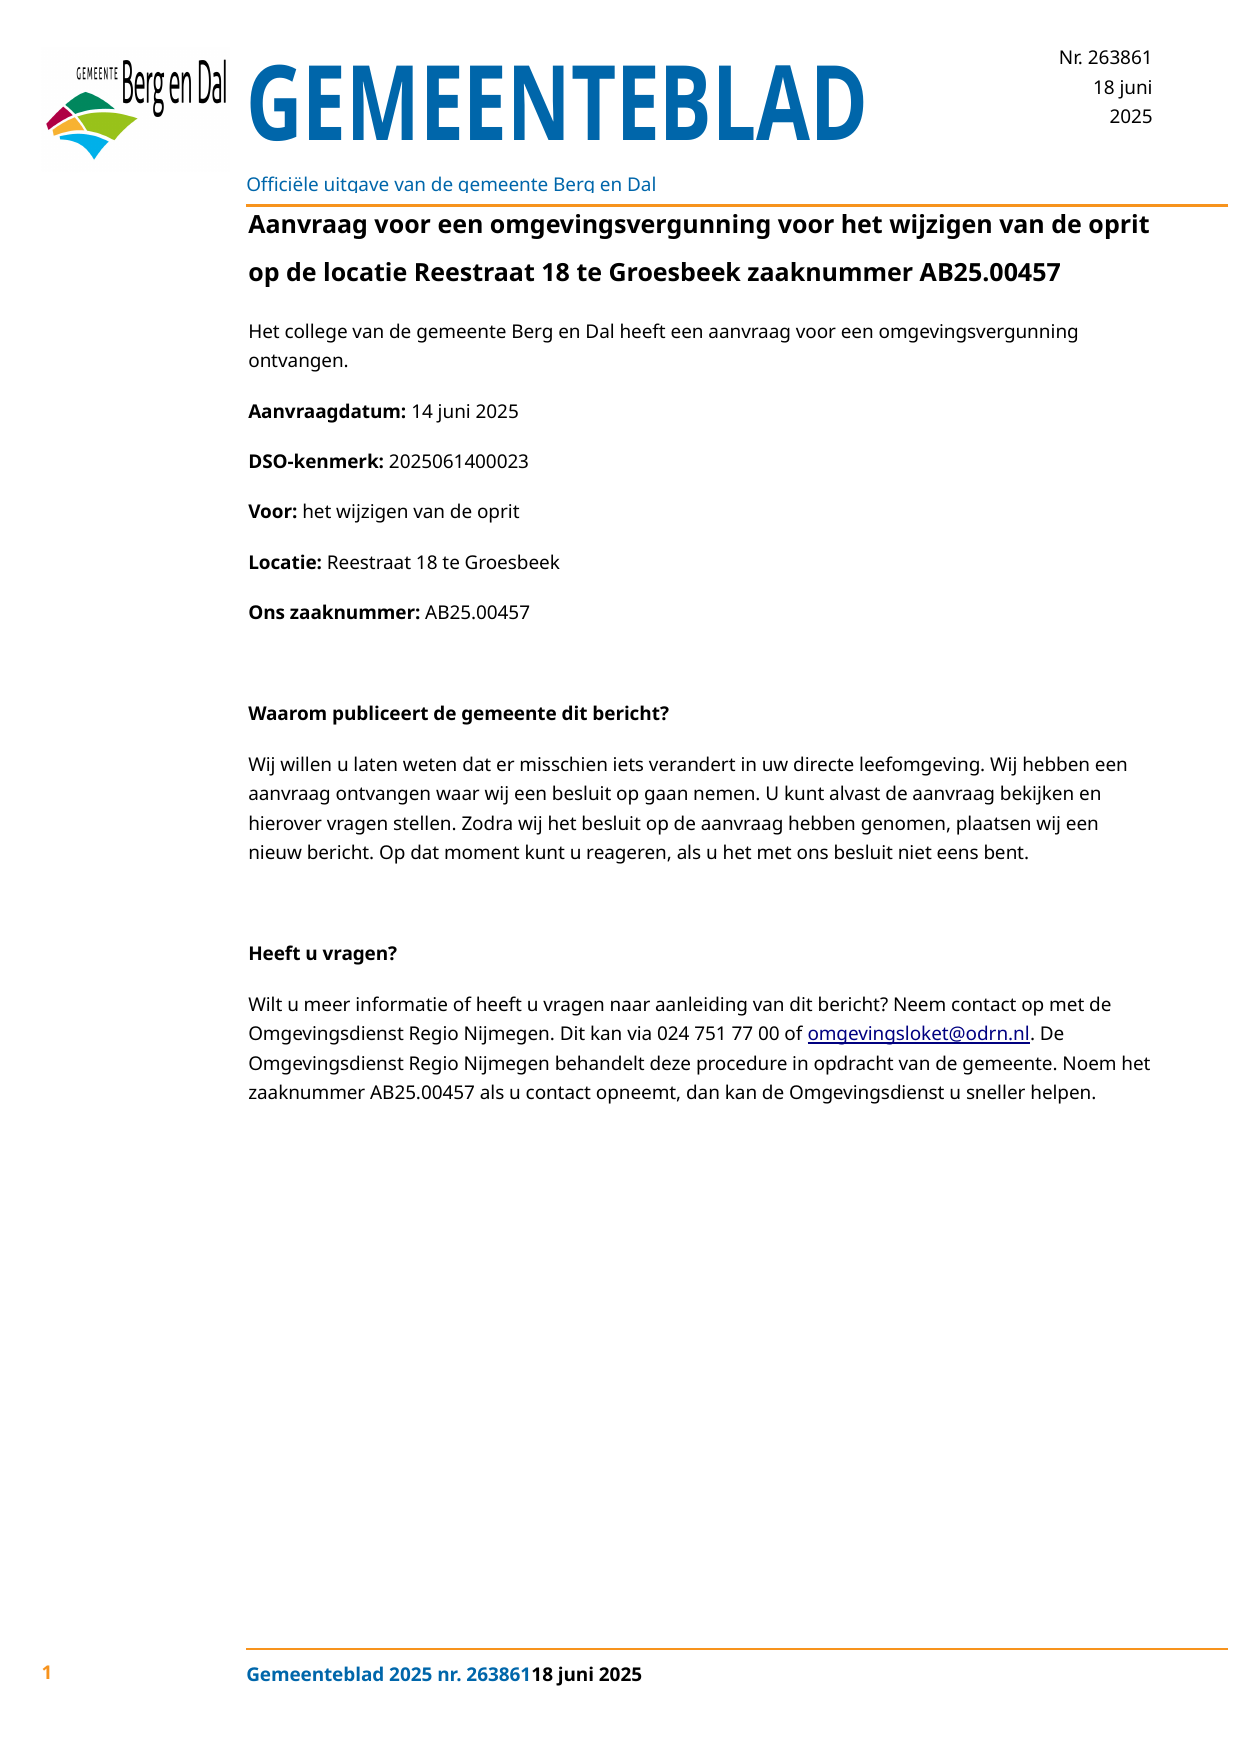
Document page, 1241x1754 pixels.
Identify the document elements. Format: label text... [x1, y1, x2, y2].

text Voor: het wijzigen van de oprit [248, 499, 1152, 524]
text Het college van de gemeente Berg en Dal heeft een aanvraag voor een omgevingsvergunning ontvangen. [248, 318, 1152, 373]
picture [41, 47, 231, 172]
text Heeft u vragen? [248, 940, 1152, 966]
text Aanvraag voor een omgevingsvergunning voor het wijzigen van de oprit op de locatie Reestraat 18 te Groesbeek zaaknummer AB25.00457 [248, 207, 1152, 288]
text Aanvraagdatum: 14 juni 2025 [248, 398, 1152, 424]
text Ons zaaknummer: AB25.00457 [248, 599, 1152, 625]
text Wij willen u laten weten dat er misschien iets verandert in uw directe leefomgeving. Wij hebben een aanvraag ontvangen waar wij een besluit op gaan nemen. U kunt alvast de aanvraag bekijken en hierover vragen stellen. Zodra wij het besluit op de aanvraag hebben genomen, plaatsen wij een nieuw bericht. Op dat moment kunt u reageren, als u het met ons besluit niet eens bent. [248, 751, 1152, 865]
text Wilt u meer informatie of heeft u vragen naar aanleiding van dit bericht? Neem contact op met de Omgevingsdienst Regio Nijmegen. Dit kan via 024 751 77 00 of omgevingsloket@odrn.nl. De Omgevingsdienst Regio Nijmegen behandelt deze procedure in opdracht van de gemeente. Noem het zaaknummer AB25.00457 als u contact opneemt, dan kan de Omgevingsdienst u sneller helpen. [248, 991, 1152, 1105]
text Waarom publiceert de gemeente dit bericht? [248, 700, 1152, 726]
text Locatie: Reestraat 18 te Groesbeek [248, 549, 1152, 575]
text DSO-kenmerk: 2025061400023 [248, 448, 1152, 474]
